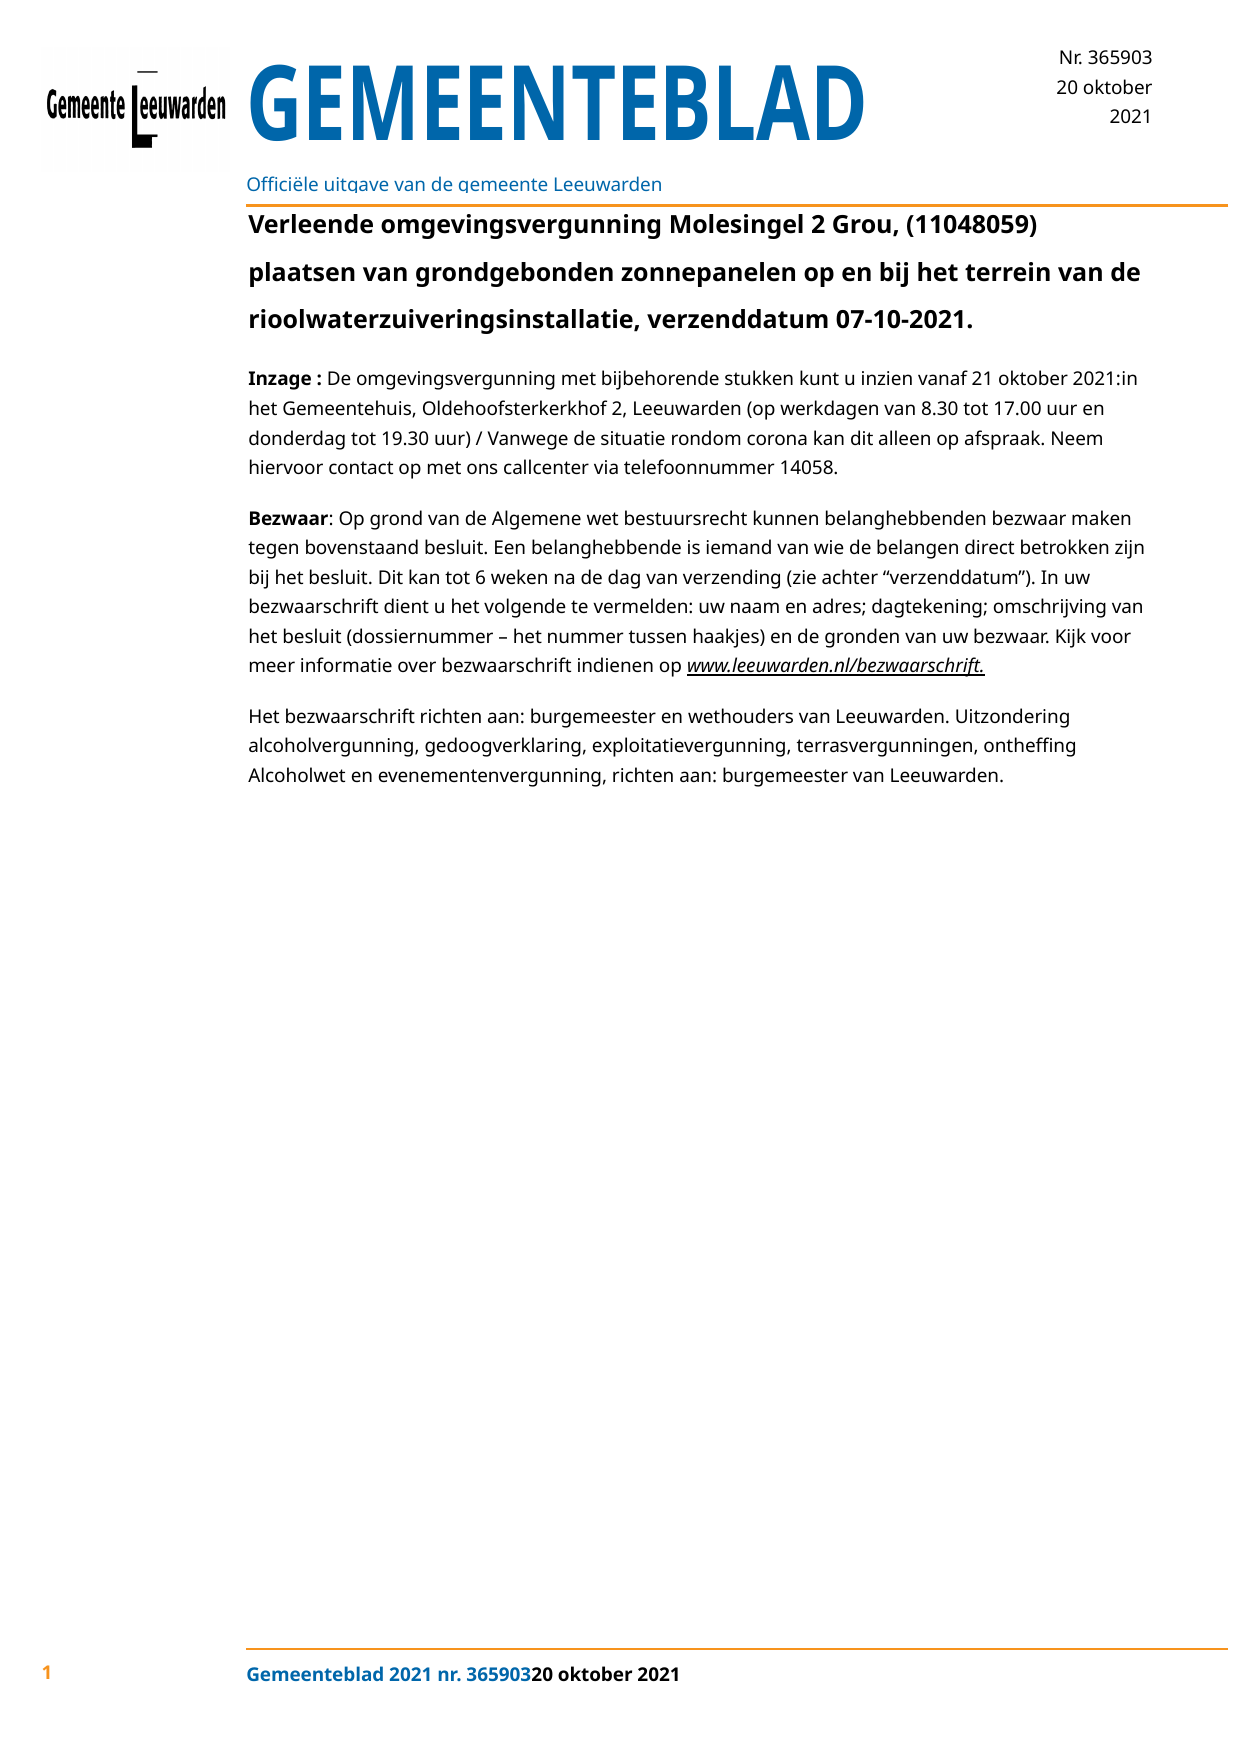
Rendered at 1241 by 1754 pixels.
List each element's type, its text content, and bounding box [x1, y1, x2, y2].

text Verleende omgevingsvergunning Molesingel 2 Grou, (11048059) plaatsen van grondgebonden zonnepanelen op en bij het terrein van de rioolwaterzuiveringsinstallatie, verzenddatum 07-10-2021. [248, 207, 1152, 336]
text Inzage : De omgevingsvergunning met bijbehorende stukken kunt u inzien vanaf 21 oktober 2021:in het Gemeentehuis, Oldehoofsterkerkhof 2, Leeuwarden (op werkdagen van 8.30 tot 17.00 uur en donderdag tot 19.30 uur) / Vanwege de situatie rondom corona kan dit alleen op afspraak. Neem hiervoor contact op met ons callcenter via telefoonnummer 14058. [248, 366, 1152, 480]
picture [41, 47, 231, 172]
text Bezwaar: Op grond van de Algemene wet bestuursrecht kunnen belanghebbenden bezwaar maken tegen bovenstaand besluit. Een belanghebbende is iemand van wie de belangen direct betrokken zijn bij het besluit. Dit kan tot 6 weken na de dag van verzending (zie achter “verzenddatum”). In uw bezwaarschrift dient u het volgende te vermelden: uw naam en adres; dagtekening; omschrijving van het besluit (dossiernummer – het nummer tussen haakjes) en de gronden van uw bezwaar. Kijk voor meer informatie over bezwaarschrift indienen op www.leeuwarden.nl/bezwaarschrift. [248, 505, 1152, 678]
text Het bezwaarschrift richten aan: burgemeester en wethouders van Leeuwarden. Uitzondering alcoholvergunning, gedoogverklaring, exploitatievergunning, terrasvergunningen, ontheffing Alcoholwet en evenementenvergunning, richten aan: burgemeester van Leeuwarden. [248, 703, 1152, 788]
